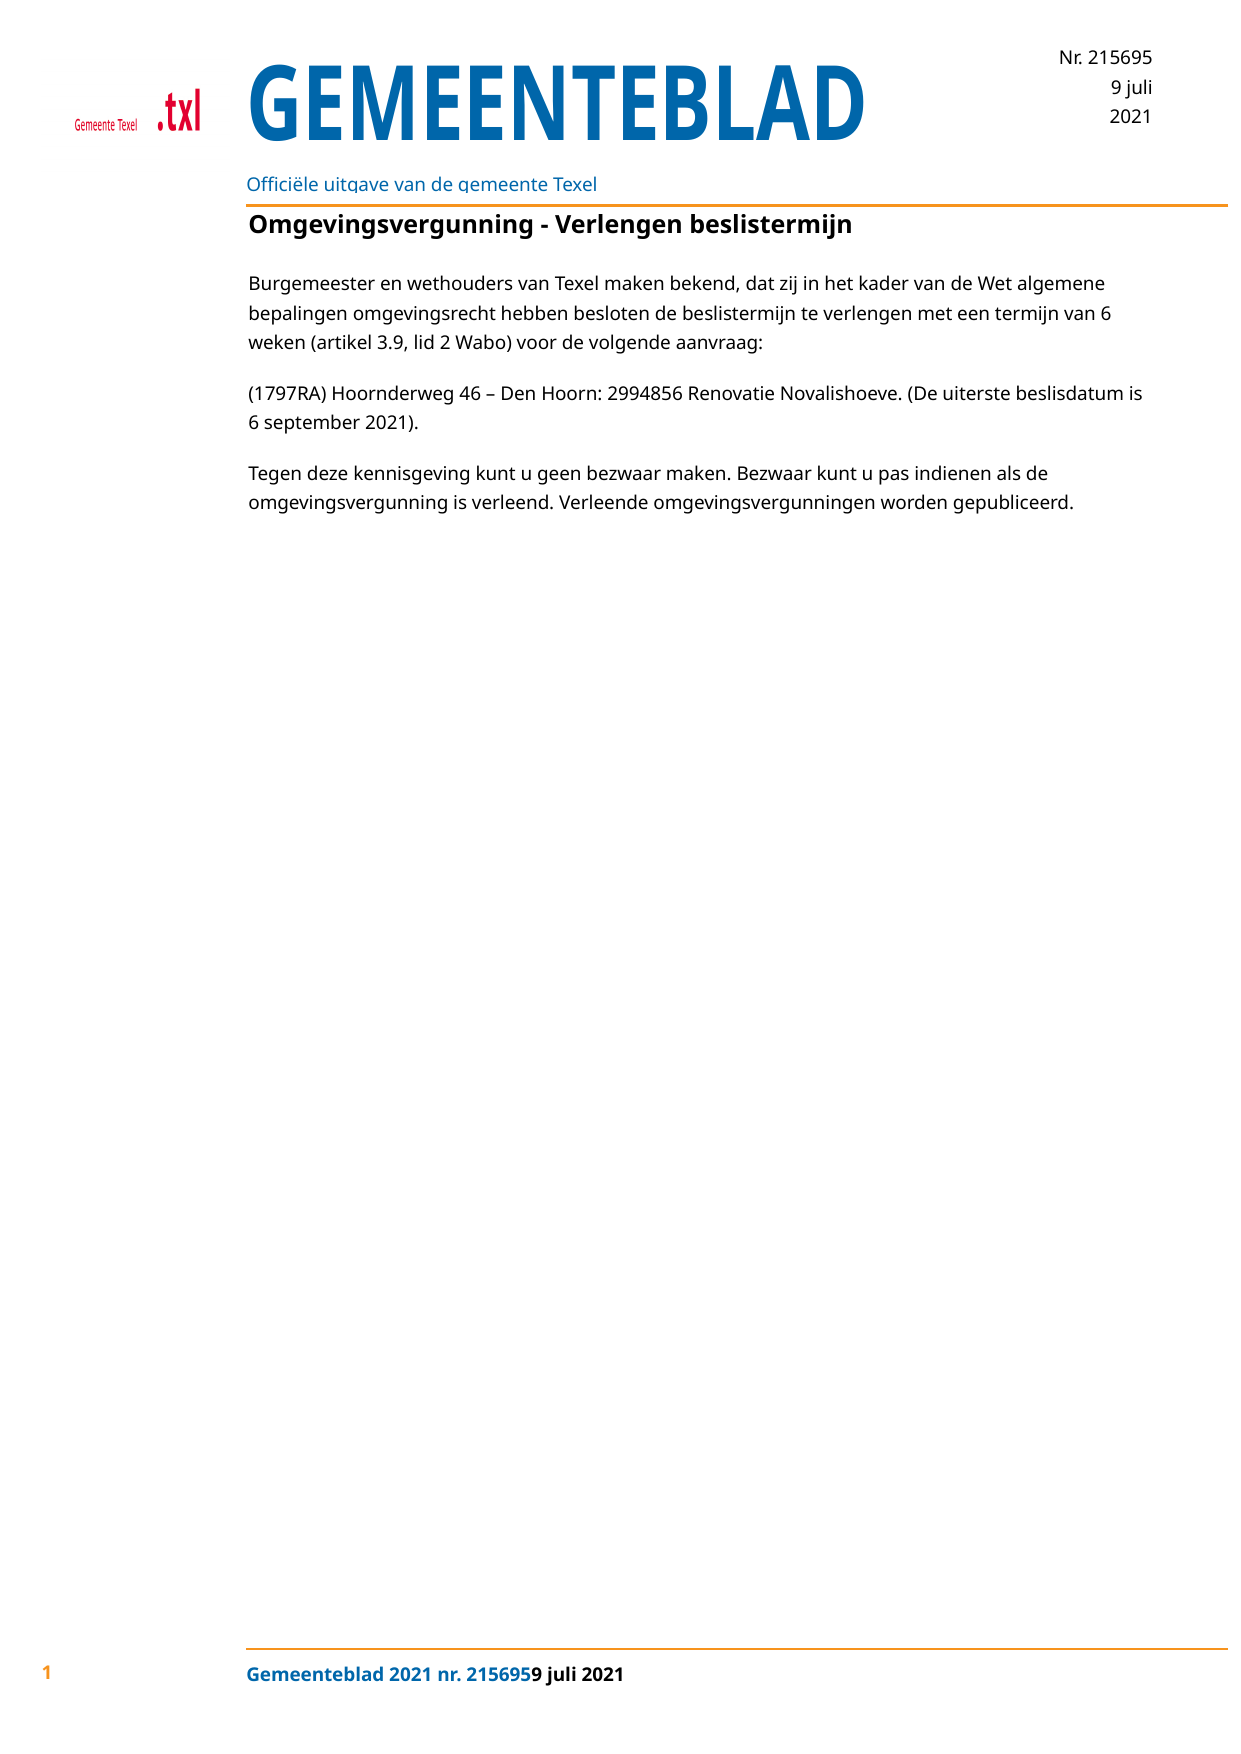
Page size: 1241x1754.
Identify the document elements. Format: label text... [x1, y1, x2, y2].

text Tegen deze kennisgeving kunt u geen bezwaar maken. Bezwaar kunt u pas indienen als de omgevingsvergunning is verleend. Verleende omgevingsvergunningen worden gepubliceerd. [248, 460, 1152, 515]
text Burgemeester en wethouders van Texel maken bekend, dat zij in het kader van de Wet algemene bepalingen omgevingsrecht hebben besloten de beslistermijn te verlengen met een termijn van 6 weken (artikel 3.9, lid 2 Wabo) voor de volgende aanvraag: [248, 270, 1152, 355]
picture [41, 47, 231, 172]
text (1797RA) Hoornderweg 46 – Den Hoorn: 2994856 Renovatie Novalishoeve. (De uiterste beslisdatum is 6 september 2021). [248, 380, 1152, 435]
text Omgevingsvergunning - Verlengen beslistermijn [248, 207, 1152, 241]
